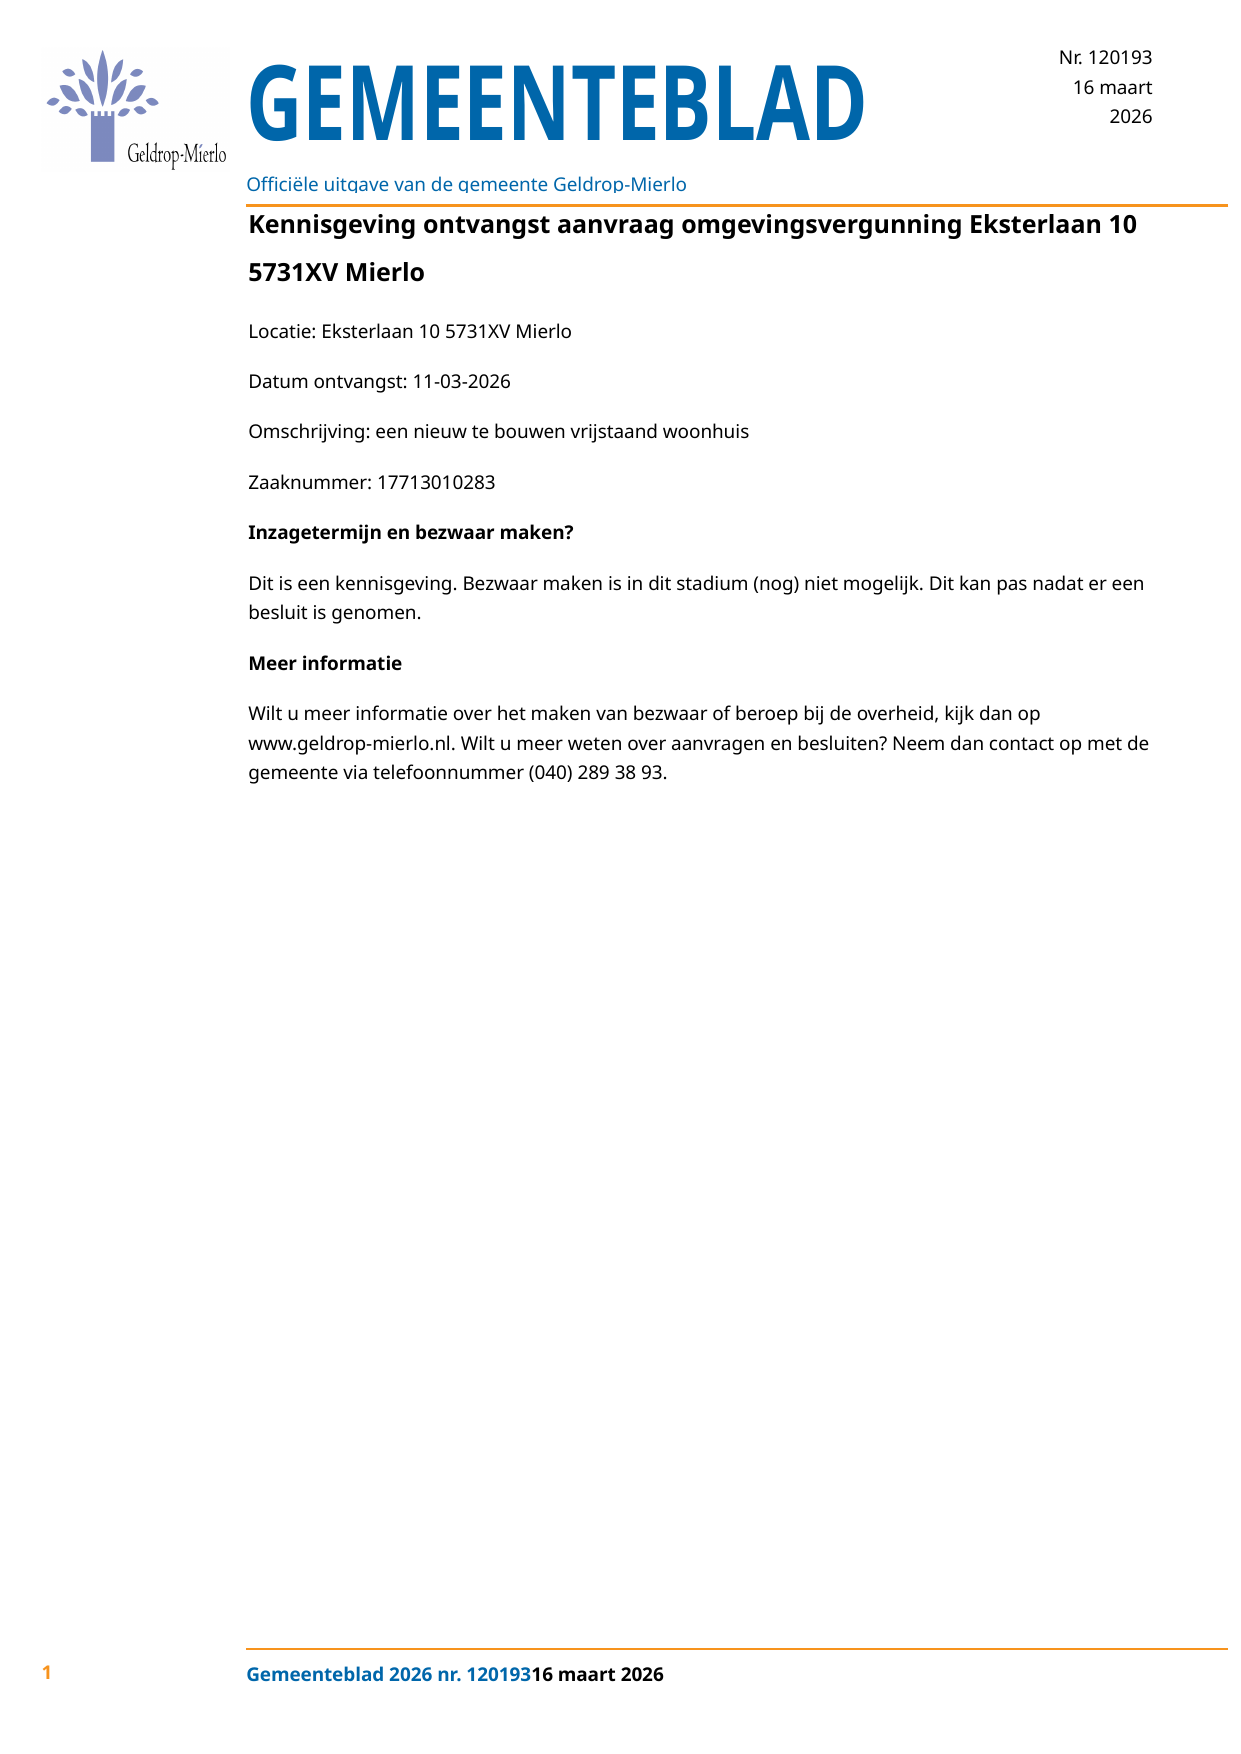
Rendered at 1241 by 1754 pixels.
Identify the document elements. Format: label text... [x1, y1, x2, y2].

text Kennisgeving ontvangst aanvraag omgevingsvergunning Eksterlaan 10 5731XV Mierlo [248, 207, 1152, 288]
picture [41, 47, 231, 172]
text Inzagetermijn en bezwaar maken? [248, 519, 1152, 545]
text Dit is een kennisgeving. Bezwaar maken is in dit stadium (nog) niet mogelijk. Dit kan pas nadat er een besluit is genomen. [248, 570, 1152, 625]
text Omschrijving: een nieuw te bouwen vrijstaand woonhuis [248, 419, 1152, 444]
text Wilt u meer informatie over het maken van bezwaar of beroep bij de overheid, kijk dan op www.geldrop-mierlo.nl. Wilt u meer weten over aanvragen en besluiten? Neem dan contact op met de gemeente via telefoonnummer (040) 289 38 93. [248, 700, 1152, 785]
text Datum ontvangst: 11-03-2026 [248, 368, 1152, 394]
text Locatie: Eksterlaan 10 5731XV Mierlo [248, 318, 1152, 344]
text Zaaknummer: 17713010283 [248, 469, 1152, 495]
text Meer informatie [248, 650, 1152, 676]
